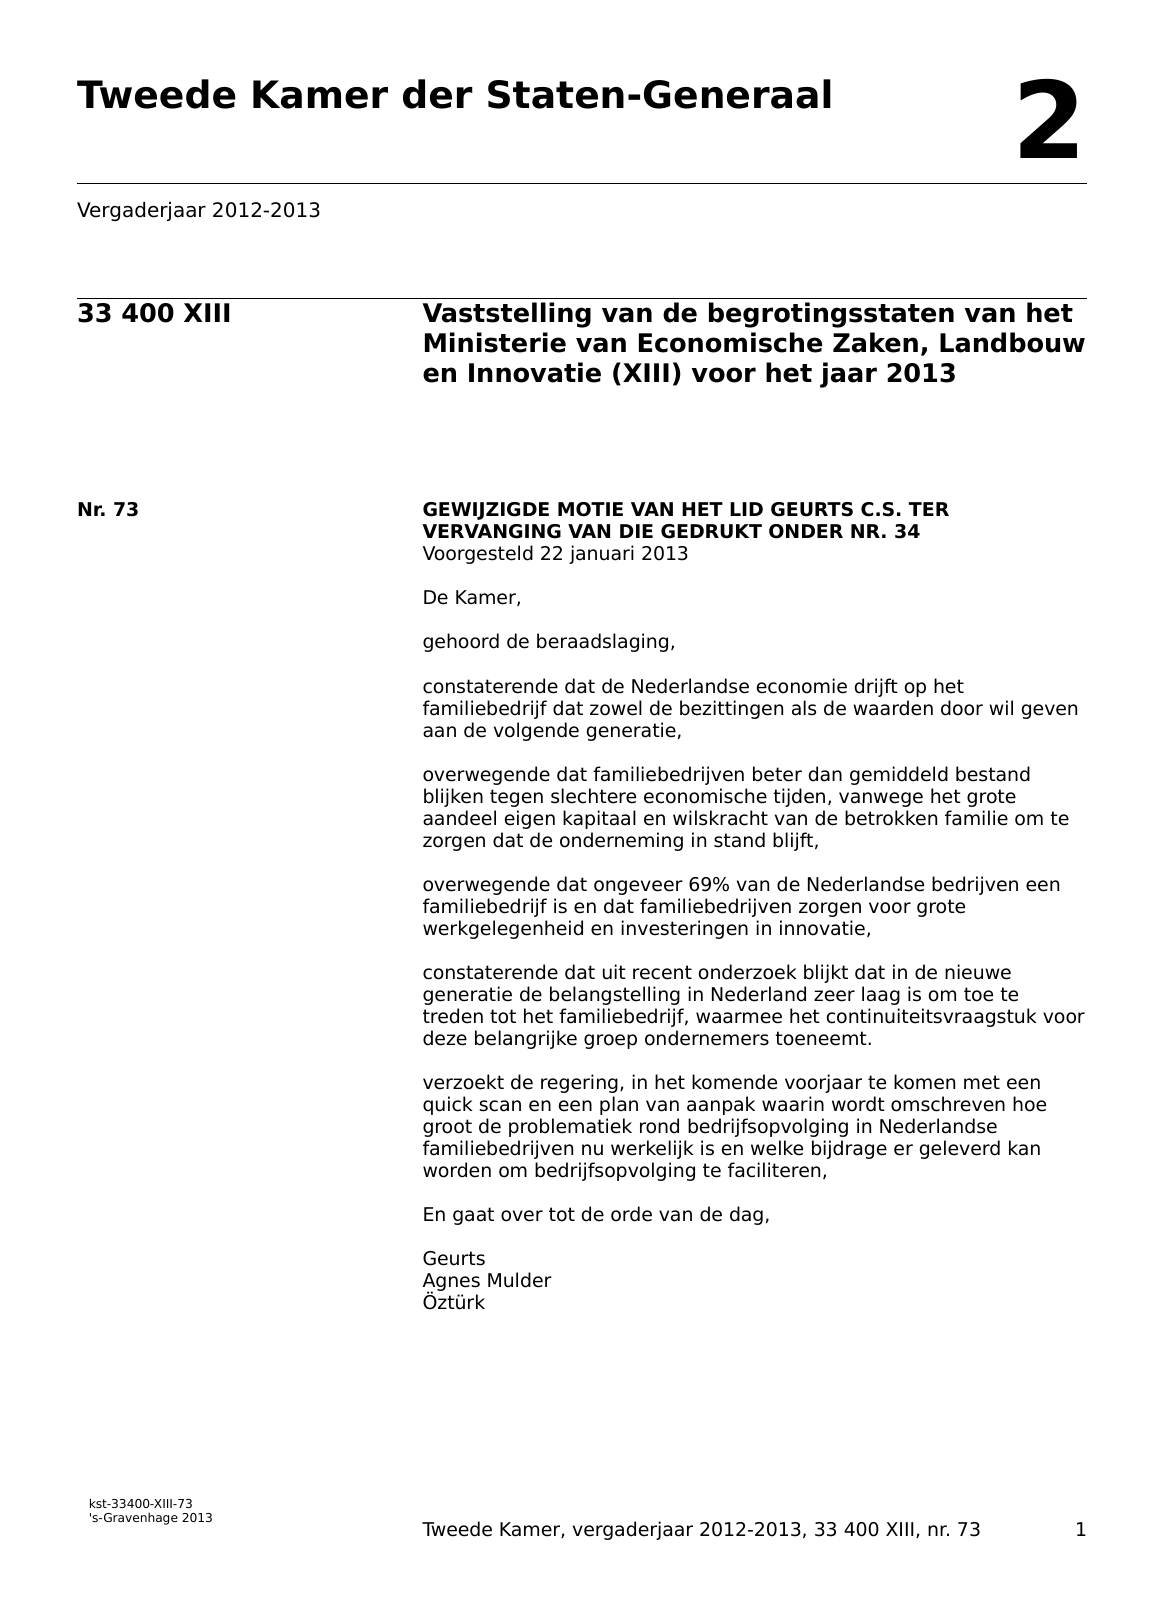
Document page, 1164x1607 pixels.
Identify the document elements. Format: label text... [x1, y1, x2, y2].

text De Kamer, [422, 587, 1087, 609]
table_header Tweede Kamer der Staten-Generaal [77, 59, 886, 183]
text Geurts [422, 1248, 1087, 1270]
text constaterende dat de Nederlandse economie drijft op het familiebedrijf dat zowel de bezittingen als de waarden door wil geven aan de volgende generatie, [422, 676, 1087, 741]
text overwegende dat familiebedrijven beter dan gemiddeld bestand blijken tegen slechtere economische tijden, vanwege het grote aandeel eigen kapitaal en wilskracht van de betrokken familie om te zorgen dat de onderneming in stand blijft, [422, 764, 1087, 852]
text constaterende dat uit recent onderzoek blijkt dat in de nieuwe generatie de belangstelling in Nederland zeer laag is om toe te treden tot het familiebedrijf, waarmee het continuiteitsvraagstuk voor deze belangrijke groep ondernemers toeneemt. [422, 962, 1087, 1050]
text gehoord de beraadslaging, [422, 631, 1087, 653]
text verzoekt de regering, in het komende voorjaar te komen met een quick scan en een plan van aanpak waarin wordt omschreven hoe groot de problematiek rond bedrijfsopvolging in Nederlandse familiebedrijven nu werkelijk is en welke bijdrage er geleverd kan worden om bedrijfsopvolging te faciliteren, [422, 1072, 1087, 1182]
text En gaat over tot de orde van de dag, [422, 1204, 1087, 1226]
subtitle 33 400 XIII Vaststelling van de begrotingsstaten van het Ministerie van Economische Zaken, Landbouw en Innovatie (XIII) voor het jaar 2013 [77, 299, 1087, 388]
table_header 2 [886, 59, 1087, 183]
table_cell Vergaderjaar 2012-2013 [77, 184, 1087, 298]
text Agnes Mulder [422, 1270, 1087, 1292]
text Voorgesteld 22 januari 2013 [422, 543, 1087, 565]
text Öztürk [422, 1292, 1087, 1314]
subtitle Nr. 73 GEWIJZIGDE MOTIE VAN HET LID GEURTS C.S. TER VERVANGING VAN DIE GEDRUKT ONDER NR. 34 [77, 499, 1087, 543]
text overwegende dat ongeveer 69% van de Nederlandse bedrijven een familiebedrijf is en dat familiebedrijven zorgen voor grote werkgelegenheid en investeringen in innovatie, [422, 874, 1087, 940]
text 's-Gravenhage 2013 [88, 1511, 323, 1525]
text kst-33400-XIII-73 [88, 1497, 323, 1511]
